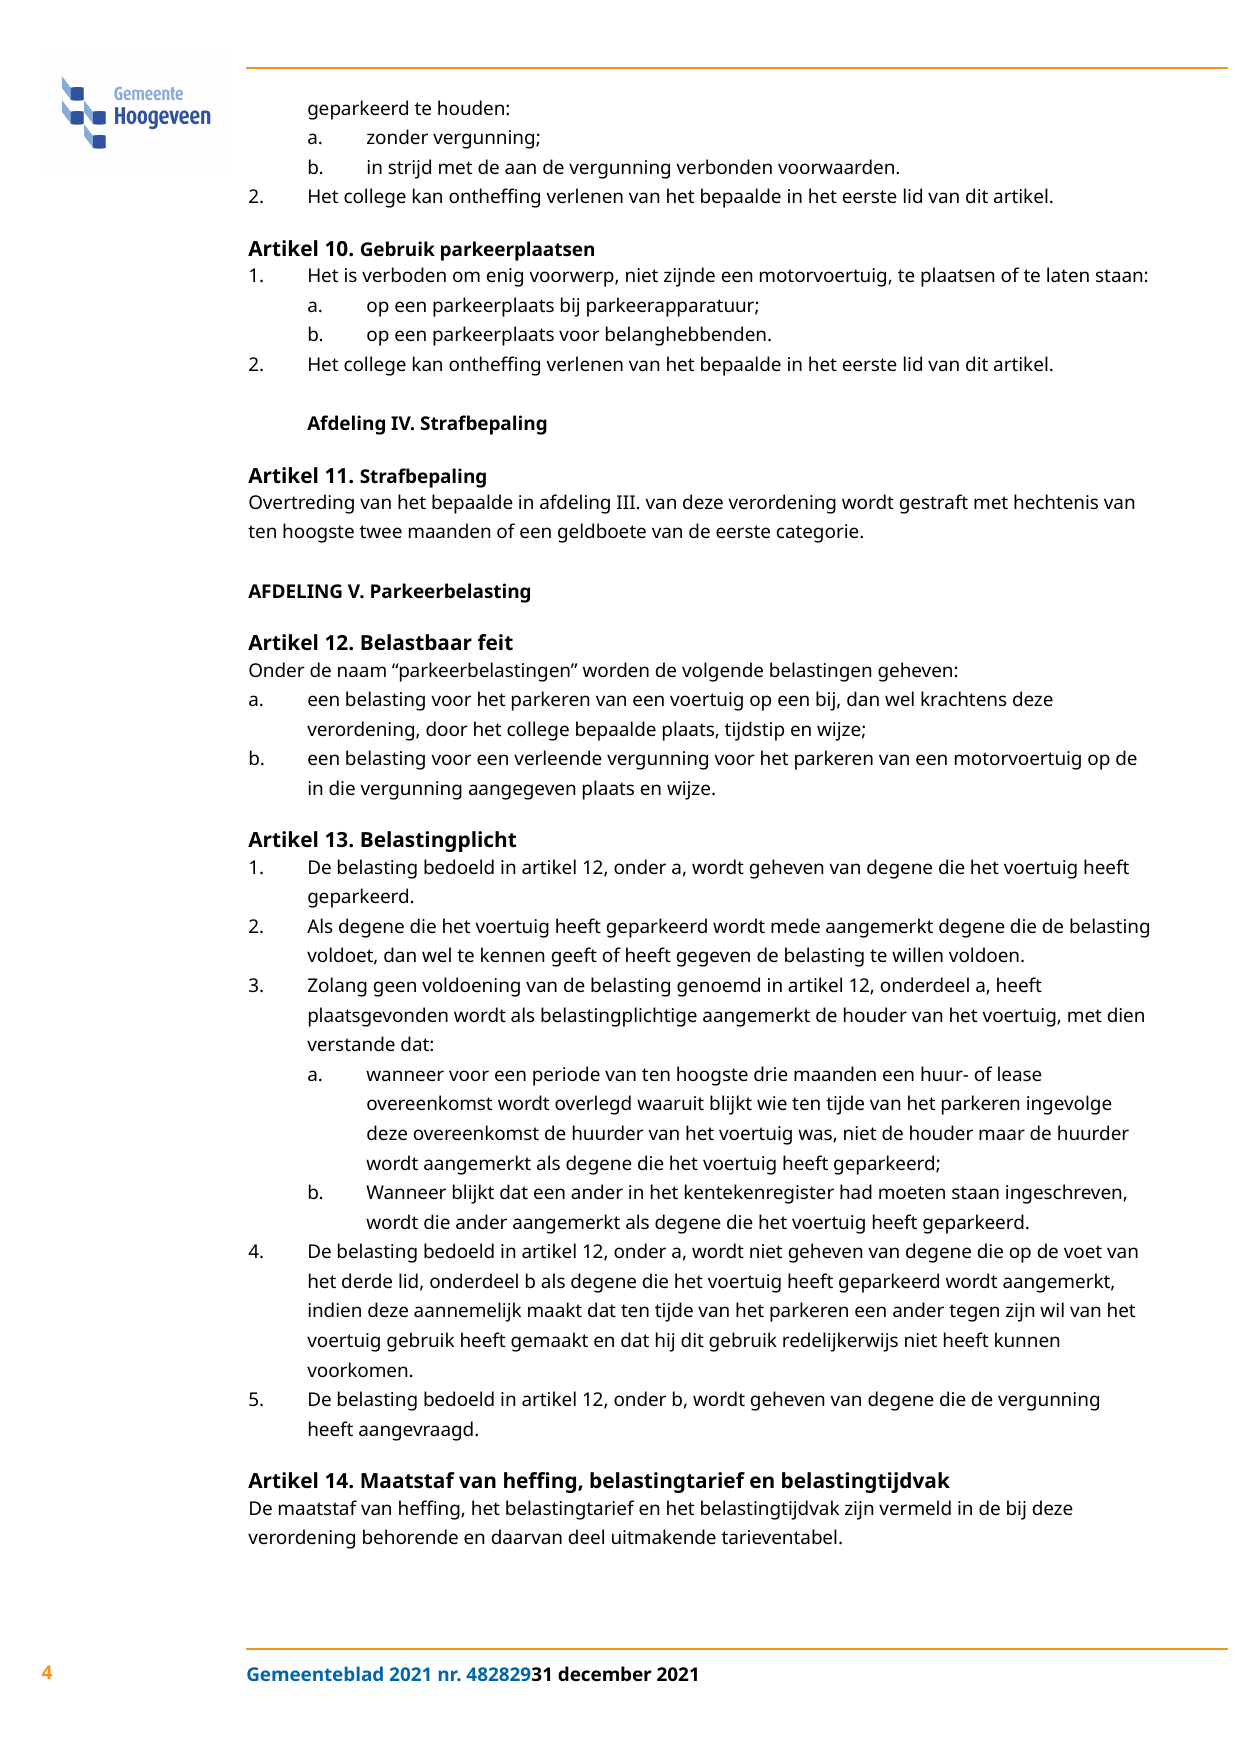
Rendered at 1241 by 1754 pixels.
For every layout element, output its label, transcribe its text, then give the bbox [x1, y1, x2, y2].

text Artikel 12. Belastbaar feit [248, 628, 1152, 657]
text Artikel 10. Gebruik parkeerplaatsen [248, 234, 1152, 262]
list Wanneer blijkt dat een ander in het kentekenregister had moeten staan ingeschreven, wordt die ander aangemerkt als degene die het voertuig heeft geparkeerd. [307, 1179, 1152, 1235]
text AFDELING V. Parkeerbelasting [248, 578, 1152, 604]
list op een parkeerplaats voor belanghebbenden. [307, 322, 1152, 347]
list De belasting bedoeld in artikel 12, onder a, wordt niet geheven van degene die op de voet van het derde lid, onderdeel b als degene die het voertuig heeft geparkeerd wordt aangemerkt, indien deze aannemelijk maakt dat ten tijde van het parkeren een ander tegen zijn wil van het voertuig gebruik heeft gemaakt en dat hij dit gebruik redelijkerwijs niet heeft kunnen voorkomen. [248, 1238, 1152, 1383]
list Het college kan ontheffing verlenen van het bepaalde in het eerste lid van dit artikel. [248, 351, 1152, 377]
list geparkeerd te houden: [248, 95, 1152, 121]
list Als degene die het voertuig heeft geparkeerd wordt mede aangemerkt degene die de belasting voldoet, dan wel te kennen geeft of heeft gegeven de belasting te willen voldoen. [248, 913, 1152, 968]
list Afdeling IV. Strafbepaling [248, 410, 1152, 436]
list zonder vergunning; [307, 124, 1152, 150]
list een belasting voor een verleende vergunning voor het parkeren van een motorvoertuig op de in die vergunning aangegeven plaats en wijze. [248, 746, 1152, 801]
text Artikel 14. Maatstaf van heffing, belastingtarief en belastingtijdvak [248, 1466, 1152, 1495]
list in strijd met de aan de vergunning verbonden voorwaarden. [307, 154, 1152, 180]
list Het is verboden om enig voorwerp, niet zijnde een motorvoertuig, te plaatsen of te laten staan: [248, 262, 1152, 288]
list Het college kan ontheffing verlenen van het bepaalde in het eerste lid van dit artikel. [248, 183, 1152, 209]
text Overtreding van het bepaalde in afdeling III. van deze verordening wordt gestraft met hechtenis van ten hoogste twee maanden of een geldboete van de eerste categorie. [248, 489, 1152, 544]
list Zolang geen voldoening van de belasting genoemd in artikel 12, onderdeel a, heeft plaatsgevonden wordt als belastingplichtige aangemerkt de houder van het voertuig, met dien verstande dat: [248, 972, 1152, 1057]
list De belasting bedoeld in artikel 12, onder b, wordt geheven van degene die de vergunning heeft aangevraagd. [248, 1386, 1152, 1442]
text Artikel 11. Strafbepaling [248, 461, 1152, 489]
picture [41, 47, 231, 172]
text De maatstaf van heffing, het belastingtarief en het belastingtijdvak zijn vermeld in de bij deze verordening behorende en daarvan deel uitmakende tarieventabel. [248, 1495, 1152, 1550]
list wanneer voor een periode van ten hoogste drie maanden een huur- of lease overeenkomst wordt overlegd waaruit blijkt wie ten tijde van het parkeren ingevolge deze overeenkomst de huurder van het voertuig was, niet de houder maar de huurder wordt aangemerkt als degene die het voertuig heeft geparkeerd; [307, 1061, 1152, 1176]
text Artikel 13. Belastingplicht [248, 826, 1152, 854]
list een belasting voor het parkeren van een voertuig op een bij, dan wel krachtens deze verordening, door het college bepaalde plaats, tijdstip en wijze; [248, 686, 1152, 742]
text Onder de naam “parkeerbelastingen” worden de volgende belastingen geheven: [248, 657, 1152, 682]
list De belasting bedoeld in artikel 12, onder a, wordt geheven van degene die het voertuig heeft geparkeerd. [248, 854, 1152, 909]
list op een parkeerplaats bij parkeerapparatuur; [307, 292, 1152, 318]
